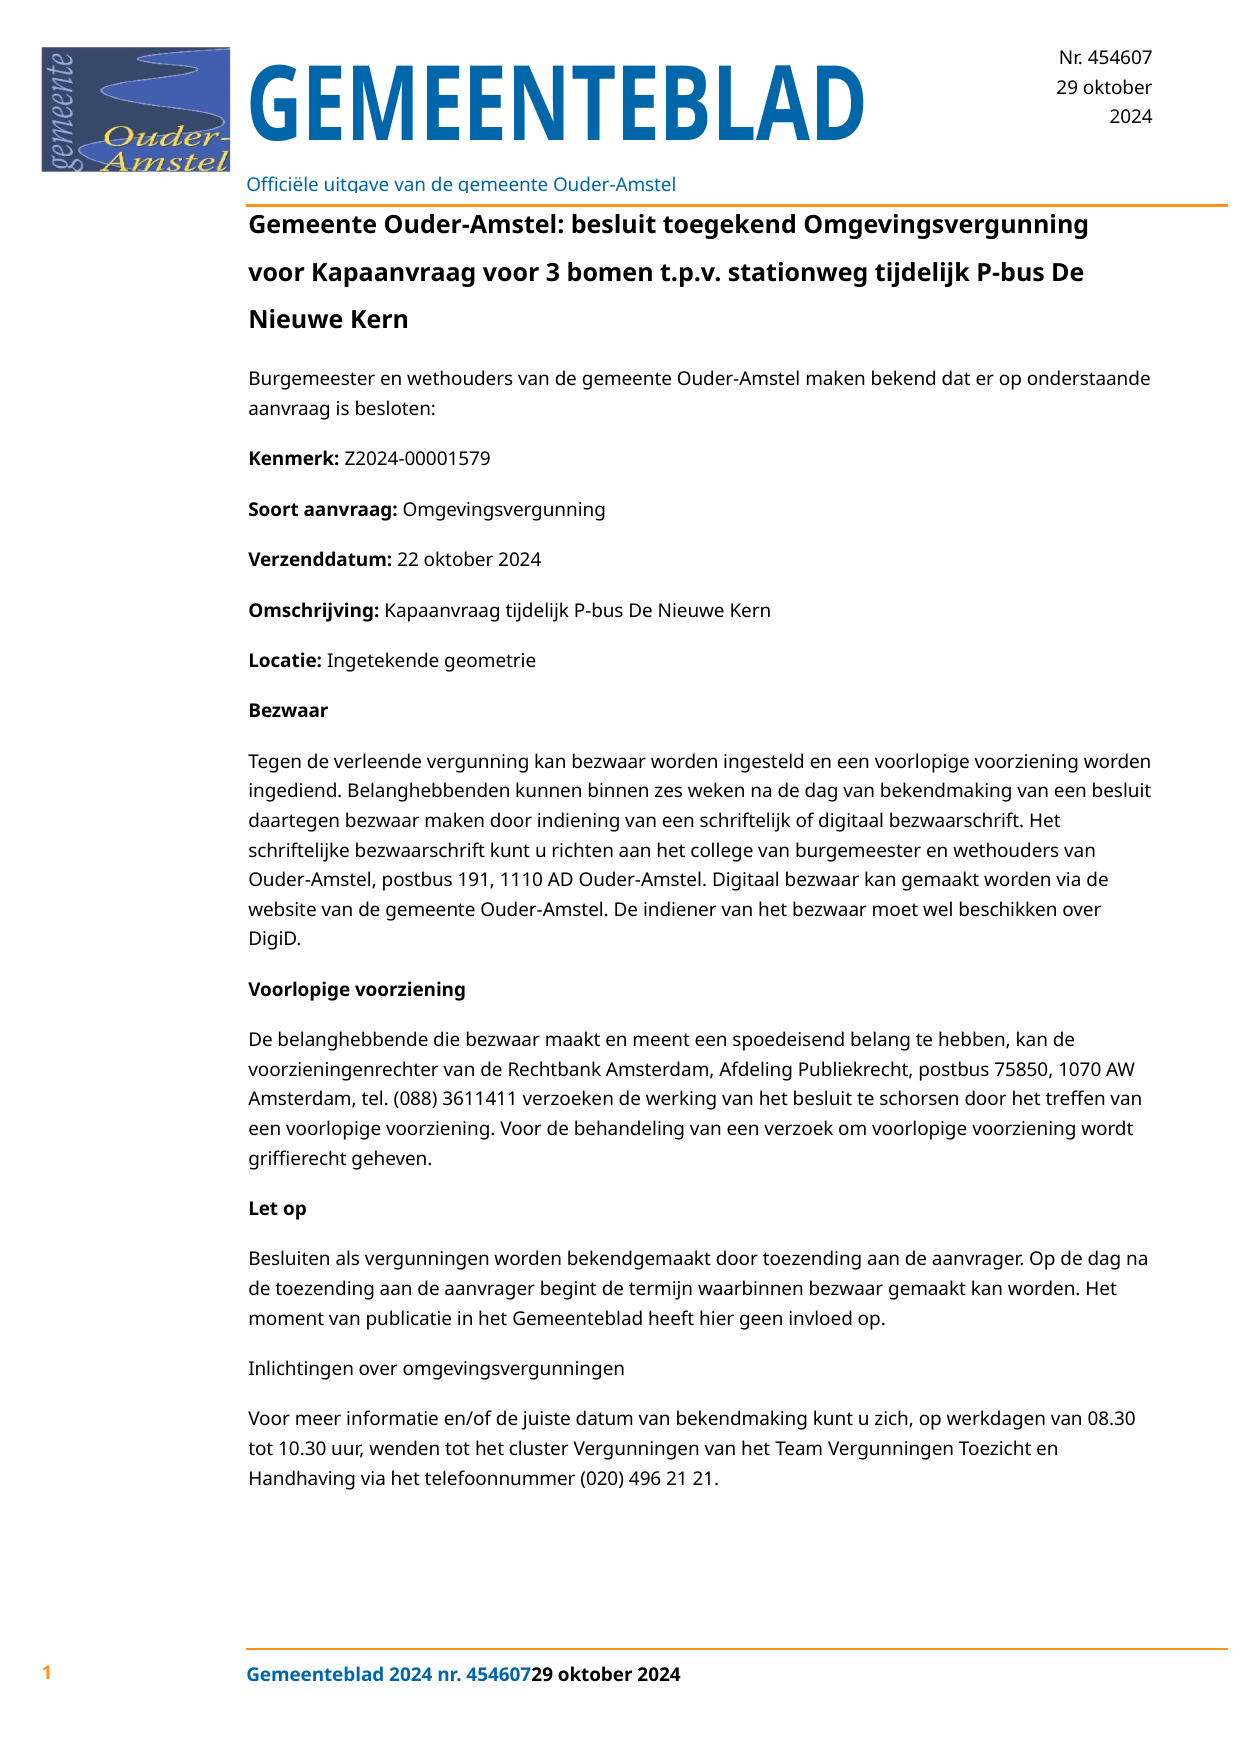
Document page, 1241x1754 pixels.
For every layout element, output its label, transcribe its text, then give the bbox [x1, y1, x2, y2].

picture [41, 47, 231, 172]
text De belanghebbende die bezwaar maakt en meent een spoedeisend belang te hebben, kan de voorzieningenrechter van de Rechtbank Amsterdam, Afdeling Publiekrecht, postbus 75850, 1070 AW Amsterdam, tel. (088) 3611411 verzoeken de werking van het besluit te schorsen door het treffen van een voorlopige voorziening. Voor de behandeling van een verzoek om voorlopige voorziening wordt griffierecht geheven. [248, 1026, 1152, 1170]
text Locatie: Ingetekende geometrie [248, 647, 1152, 673]
text Inlichtingen over omgevingsvergunningen [248, 1355, 1152, 1381]
text Omschrijving: Kapaanvraag tijdelijk P-bus De Nieuwe Kern [248, 597, 1152, 622]
text Besluiten als vergunningen worden bekendgemaakt door toezending aan de aanvrager. Op de dag na de toezending aan de aanvrager begint de termijn waarbinnen bezwaar gemaakt kan worden. Het moment van publicatie in het Gemeenteblad heeft hier geen invloed op. [248, 1246, 1152, 1330]
text Voor meer informatie en/of de juiste datum van bekendmaking kunt u zich, op werkdagen van 08.30 tot 10.30 uur, wenden tot het cluster Vergunningen van het Team Vergunningen Toezicht en Handhaving via het telefoonnummer (020) 496 21 21. [248, 1406, 1152, 1490]
text Bezwaar [248, 698, 1152, 723]
text Soort aanvraag: Omgevingsvergunning [248, 496, 1152, 522]
text Kenmerk: Z2024-00001579 [248, 446, 1152, 471]
text Verzenddatum: 22 oktober 2024 [248, 546, 1152, 572]
text Let op [248, 1195, 1152, 1221]
text Burgemeester en wethouders van de gemeente Ouder-Amstel maken bekend dat er op onderstaande aanvraag is besloten: [248, 366, 1152, 421]
text Voorlopige voorziening [248, 976, 1152, 1002]
text Gemeente Ouder-Amstel: besluit toegekend Omgevingsvergunning voor Kapaanvraag voor 3 bomen t.p.v. stationweg tijdelijk P-bus De Nieuwe Kern [248, 207, 1152, 336]
text Tegen de verleende vergunning kan bezwaar worden ingesteld en een voorlopige voorziening worden ingediend. Belanghebbenden kunnen binnen zes weken na de dag van bekendmaking van een besluit daartegen bezwaar maken door indiening van een schriftelijk of digitaal bezwaarschrift. Het schriftelijke bezwaarschrift kunt u richten aan het college van burgemeester en wethouders van Ouder-Amstel, postbus 191, 1110 AD Ouder-Amstel. Digitaal bezwaar kan gemaakt worden via de website van de gemeente Ouder-Amstel. De indiener van het bezwaar moet wel beschikken over DigiD. [248, 748, 1152, 951]
